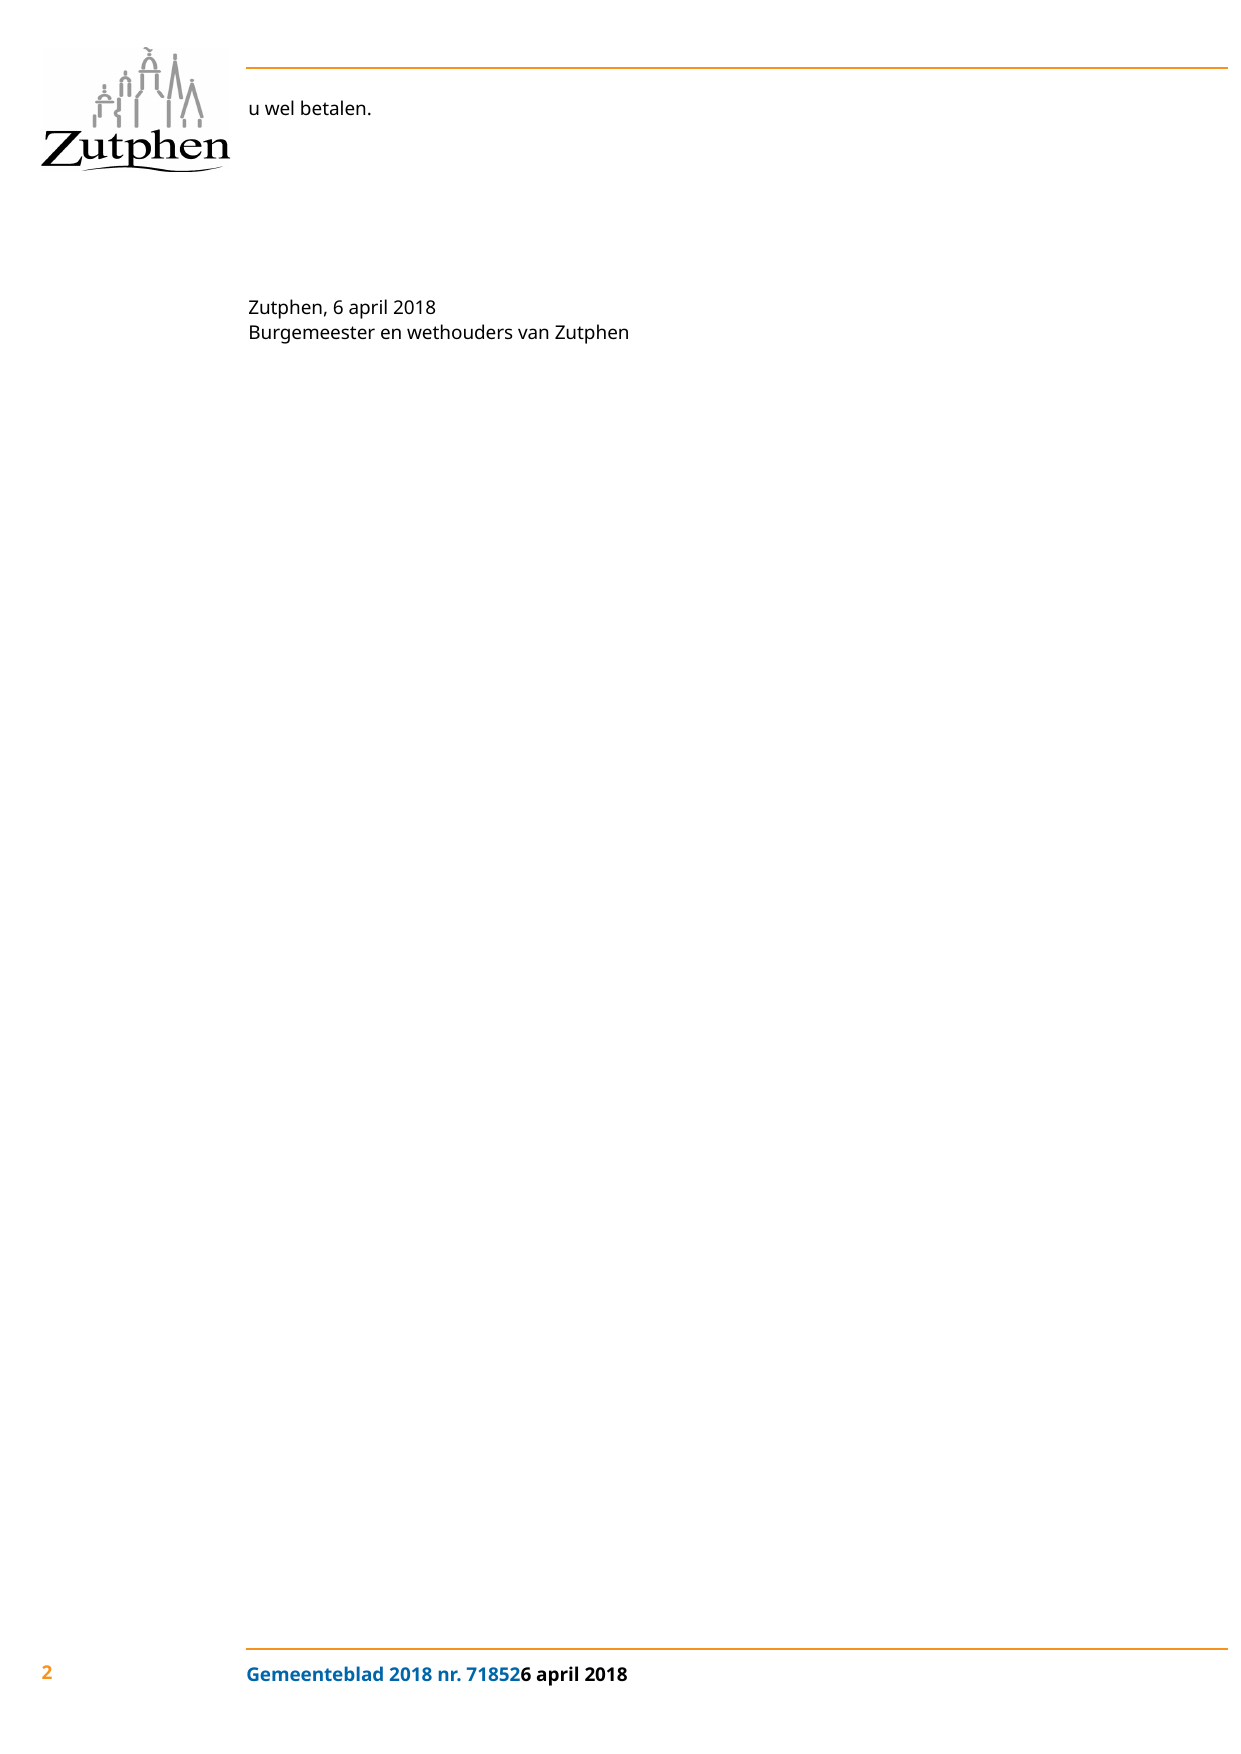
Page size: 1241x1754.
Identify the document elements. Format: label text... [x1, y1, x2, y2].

text u wel betalen. [248, 95, 1152, 121]
picture [41, 47, 231, 172]
text Zutphen, 6 april 2018 [248, 294, 1152, 319]
text Burgemeester en wethouders van Zutphen [248, 319, 1152, 345]
